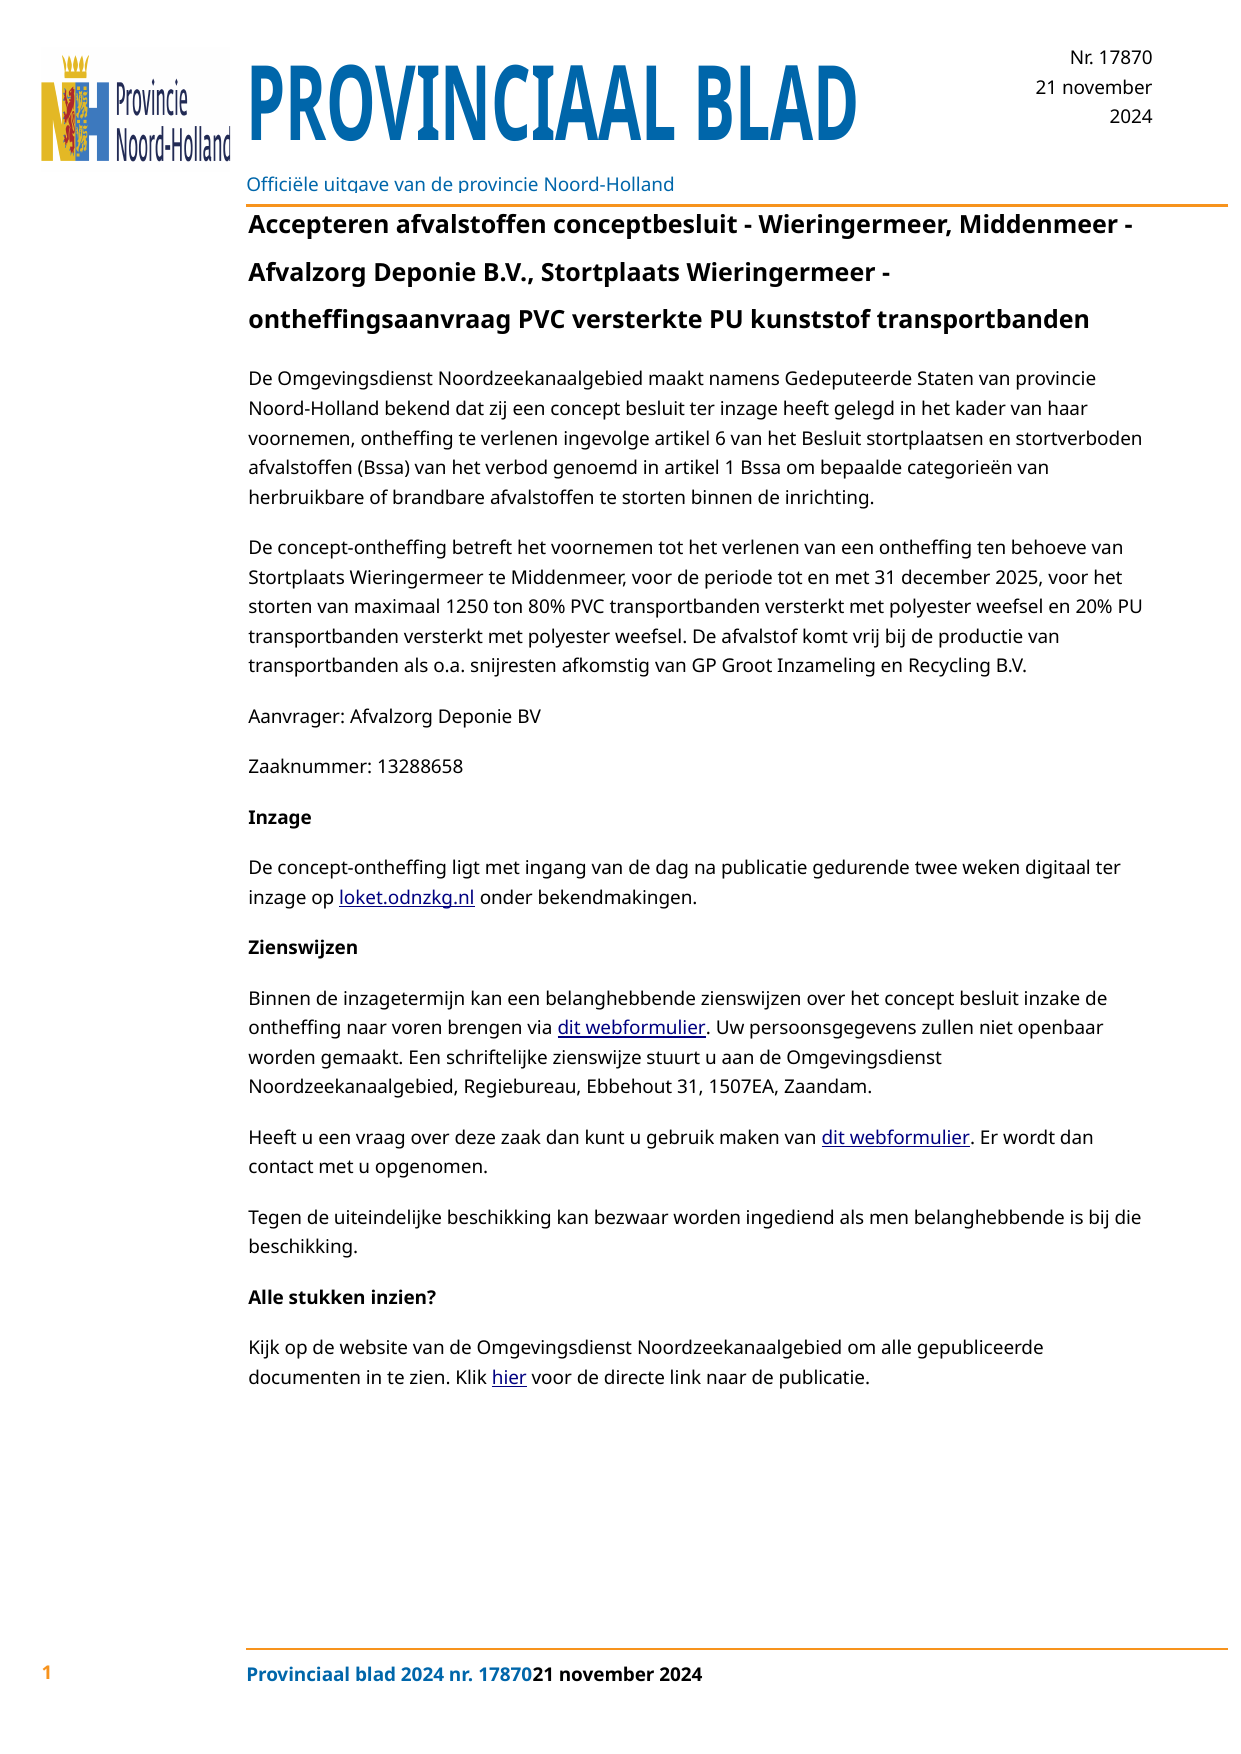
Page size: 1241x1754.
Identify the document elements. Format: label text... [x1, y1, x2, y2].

text Inzage [248, 804, 1152, 829]
text Accepteren afvalstoffen conceptbesluit - Wieringermeer, Middenmeer - Afvalzorg Deponie B.V., Stortplaats Wieringermeer - ontheffingsaanvraag PVC versterkte PU kunststof transportbanden [248, 207, 1152, 336]
text De concept-ontheffing ligt met ingang van de dag na publicatie gedurende twee weken digitaal ter inzage op loket.odnzkg.nl onder bekendmakingen. [248, 854, 1152, 909]
text De Omgevingsdienst Noordzeekanaalgebied maakt namens Gedeputeerde Staten van provincie Noord-Holland bekend dat zij een concept besluit ter inzage heeft gelegd in het kader van haar voornemen, ontheffing te verlenen ingevolge artikel 6 van het Besluit stortplaatsen en stortverboden afvalstoffen (Bssa) van het verbod genoemd in artikel 1 Bssa om bepaalde categorieën van herbruikbare of brandbare afvalstoffen te storten binnen de inrichting. [248, 366, 1152, 509]
text De concept-ontheffing betreft het voornemen tot het verlenen van een ontheffing ten behoeve van Stortplaats Wieringermeer te Middenmeer, voor de periode tot en met 31 december 2025, voor het storten van maximaal 1250 ton 80% PVC transportbanden versterkt met polyester weefsel en 20% PU transportbanden versterkt met polyester weefsel. De afvalstof komt vrij bij de productie van transportbanden als o.a. snijresten afkomstig van GP Groot Inzameling en Recycling B.V. [248, 534, 1152, 678]
text Heeft u een vraag over deze zaak dan kunt u gebruik maken van dit webformulier. Er wordt dan contact met u opgenomen. [248, 1124, 1152, 1179]
picture [41, 47, 231, 172]
text Aanvrager: Afvalzorg Deponie BV [248, 703, 1152, 729]
text Alle stukken inzien? [248, 1284, 1152, 1309]
text Kijk op de website van de Omgevingsdienst Noordzeekanaalgebied om alle gepubliceerde documenten in te zien. Klik hier voor de directe link naar de publicatie. [248, 1334, 1152, 1389]
text Zienswijzen [248, 934, 1152, 960]
text Tegen de uiteindelijke beschikking kan bezwaar worden ingediend als men belanghebbende is bij die beschikking. [248, 1204, 1152, 1259]
text Zaaknummer: 13288658 [248, 753, 1152, 779]
text Binnen de inzagetermijn kan een belanghebbende zienswijzen over het concept besluit inzake de ontheffing naar voren brengen via dit webformulier. Uw persoonsgegevens zullen niet openbaar worden gemaakt. Een schriftelijke zienswijze stuurt u aan de Omgevingsdienst Noordzeekanaalgebied, Regiebureau, Ebbehout 31, 1507EA, Zaandam. [248, 985, 1152, 1099]
